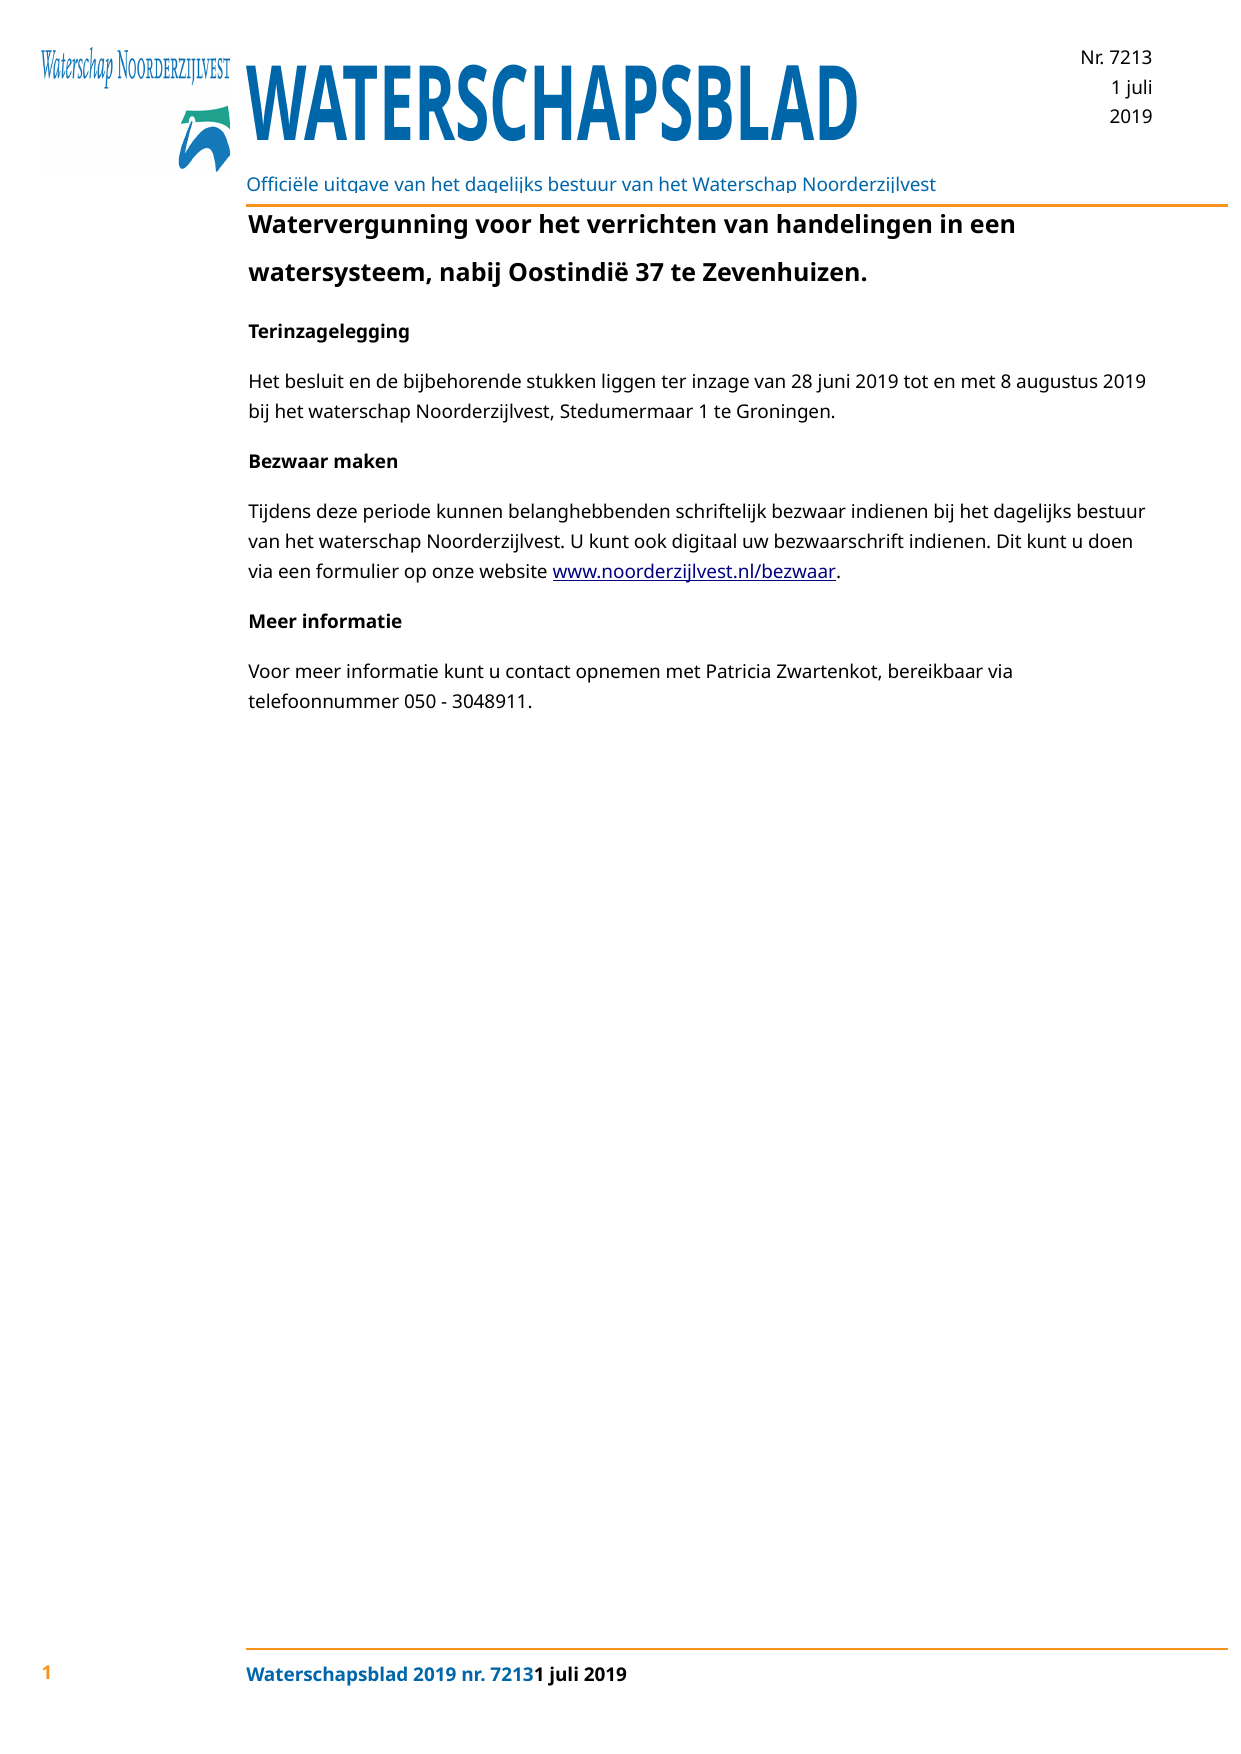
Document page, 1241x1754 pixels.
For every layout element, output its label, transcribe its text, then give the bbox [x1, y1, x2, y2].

text Meer informatie [248, 608, 1152, 634]
text Terinzagelegging [248, 318, 1152, 344]
text Tijdens deze periode kunnen belanghebbenden schriftelijk bezwaar indienen bij het dagelijks bestuur van het waterschap Noorderzijlvest. U kunt ook digitaal uw bezwaarschrift indienen. Dit kunt u doen via een formulier op onze website www.noorderzijlvest.nl/bezwaar. [248, 499, 1152, 584]
text Het besluit en de bijbehorende stukken liggen ter inzage van 28 juni 2019 tot en met 8 augustus 2019 bij het waterschap Noorderzijlvest, Stedumermaar 1 te Groningen. [248, 368, 1152, 424]
text Bezwaar maken [248, 448, 1152, 474]
text Watervergunning voor het verrichten van handelingen in een watersysteem, nabij Oostindië 37 te Zevenhuizen. [248, 207, 1152, 288]
picture [41, 47, 231, 172]
text Voor meer informatie kunt u contact opnemen met Patricia Zwartenkot, bereikbaar via telefoonnummer 050 - 3048911. [248, 659, 1152, 714]
